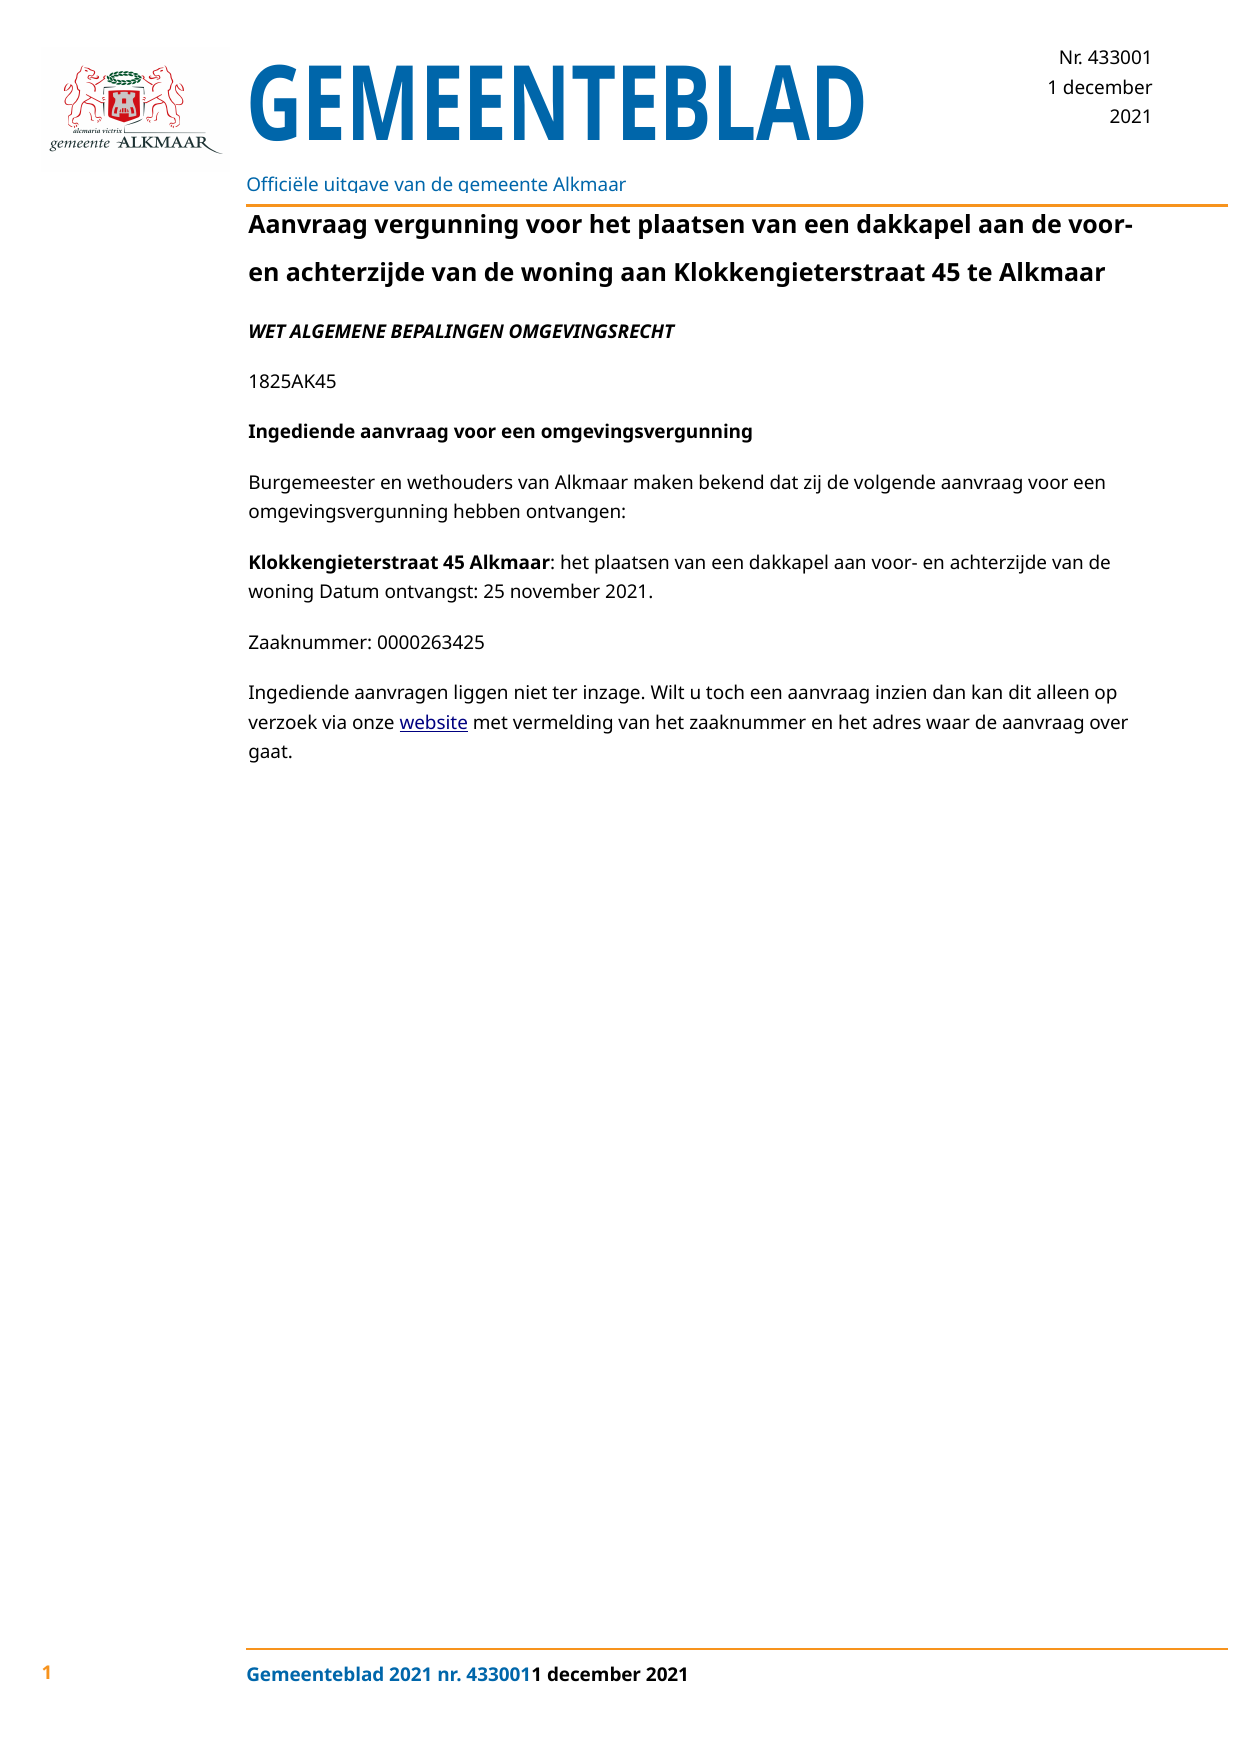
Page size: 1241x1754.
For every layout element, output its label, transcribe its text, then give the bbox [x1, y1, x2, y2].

picture [41, 47, 231, 172]
text Klokkengieterstraat 45 Alkmaar: het plaatsen van een dakkapel aan voor- en achterzijde van de woning Datum ontvangst: 25 november 2021. [248, 549, 1152, 604]
text Ingediende aanvraag voor een omgevingsvergunning [248, 419, 1152, 444]
text Zaaknummer: 0000263425 [248, 629, 1152, 655]
text WET ALGEMENE BEPALINGEN OMGEVINGSRECHT [248, 318, 1152, 344]
text Aanvraag vergunning voor het plaatsen van een dakkapel aan de voor- en achterzijde van de woning aan Klokkengieterstraat 45 te Alkmaar [248, 207, 1152, 288]
text Burgemeester en wethouders van Alkmaar maken bekend dat zij de volgende aanvraag voor een omgevingsvergunning hebben ontvangen: [248, 469, 1152, 524]
text 1825AK45 [248, 368, 1152, 394]
text Ingediende aanvragen liggen niet ter inzage. Wilt u toch een aanvraag inzien dan kan dit alleen op verzoek via onze website met vermelding van het zaaknummer en het adres waar de aanvraag over gaat. [248, 679, 1152, 764]
